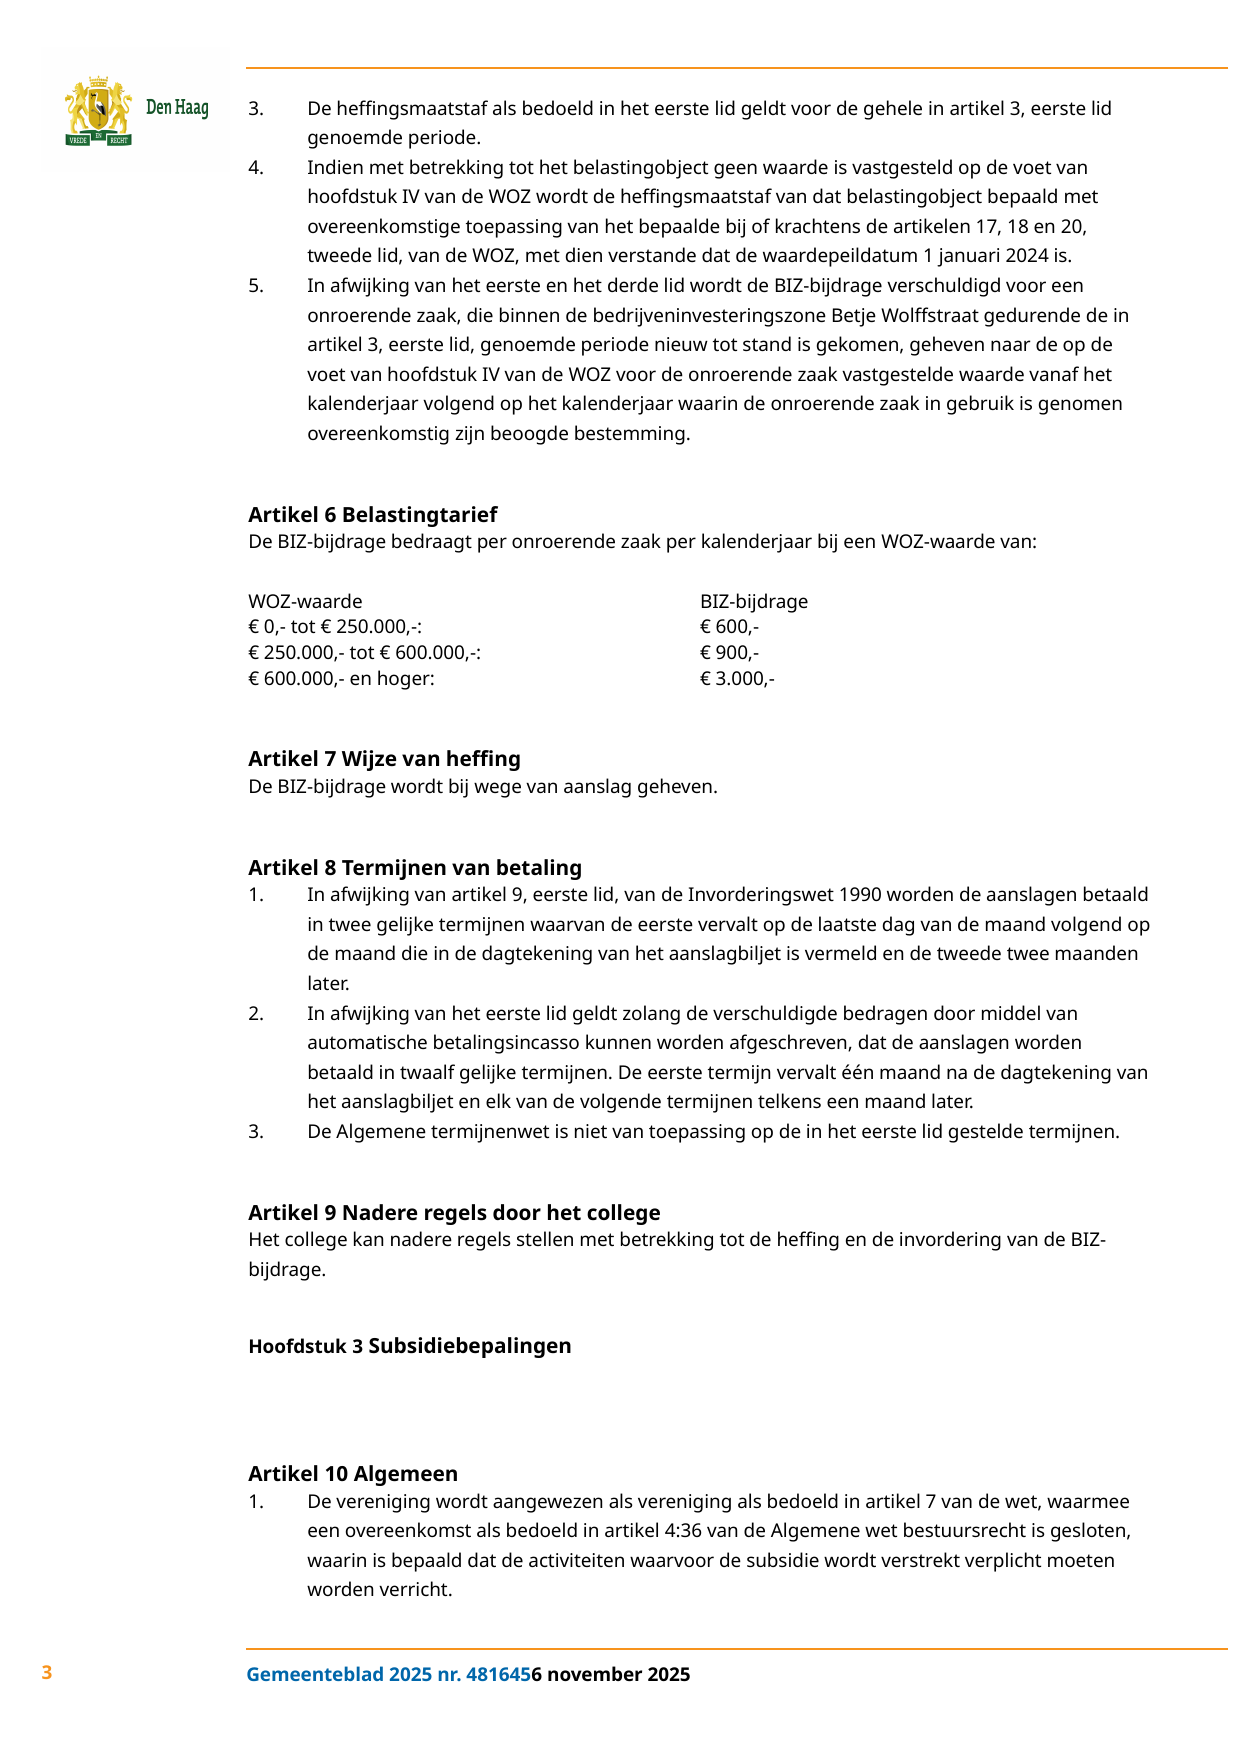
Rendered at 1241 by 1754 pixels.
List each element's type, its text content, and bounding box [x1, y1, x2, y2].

text Artikel 6 Belastingtarief [248, 500, 1152, 529]
list In afwijking van het eerste lid geldt zolang de verschuldigde bedragen door middel van automatische betalingsincasso kunnen worden afgeschreven, dat de aanslagen worden betaald in twaalf gelijke termijnen. De eerste termijn vervalt één maand na de dagtekening van het aanslagbiljet en elk van de volgende termijnen telkens een maand later. [248, 1000, 1152, 1114]
picture [41, 47, 231, 172]
list De vereniging wordt aangewezen als vereniging als bedoeld in artikel 7 van de wet, waarmee een overeenkomst als bedoeld in artikel 4:36 van de Algemene wet bestuursrecht is gesloten, waarin is bepaald dat de activiteiten waarvoor de subsidie wordt verstrekt verplicht moeten worden verricht. [248, 1488, 1152, 1602]
text De BIZ-bijdrage bedraagt per onroerende zaak per kalenderjaar bij een WOZ-waarde van: [248, 529, 1152, 554]
text Artikel 7 Wijze van heffing [248, 744, 1152, 773]
text Artikel 10 Algemeen [248, 1459, 1152, 1488]
text Het college kan nadere regels stellen met betrekking tot de heffing en de invordering van de BIZ-bijdrage. [248, 1226, 1152, 1282]
list In afwijking van het eerste en het derde lid wordt de BIZ-bijdrage verschuldigd voor een onroerende zaak, die binnen de bedrijveninvesteringszone Betje Wolffstraat gedurende de in artikel 3, eerste lid, genoemde periode nieuw tot stand is gekomen, geheven naar de op de voet van hoofdstuk IV van de WOZ voor de onroerende zaak vastgestelde waarde vanaf het kalenderjaar volgend op het kalenderjaar waarin de onroerende zaak in gebruik is genomen overeenkomstig zijn beoogde bestemming. [248, 272, 1152, 446]
text Artikel 9 Nadere regels door het college [248, 1198, 1152, 1226]
list De heffingsmaatstaf als bedoeld in het eerste lid geldt voor de gehele in artikel 3, eerste lid genoemde periode. [248, 95, 1152, 150]
list De Algemene termijnenwet is niet van toepassing op de in het eerste lid gestelde termijnen. [248, 1118, 1152, 1144]
table_header WOZ-waarde [248, 588, 700, 614]
table_cell € 900,- [700, 639, 1152, 665]
text De BIZ-bijdrage wordt bij wege van aanslag geheven. [248, 773, 1152, 799]
text Hoofdstuk 3 Subsidiebepalingen [248, 1331, 1152, 1360]
list In afwijking van artikel 9, eerste lid, van de Invorderingswet 1990 worden de aanslagen betaald in twee gelijke termijnen waarvan de eerste vervalt op de laatste dag van de maand volgend op de maand die in de dagtekening van het aanslagbiljet is vermeld en de tweede twee maanden later. [248, 881, 1152, 996]
table_cell € 600,- [700, 614, 1152, 639]
list Indien met betrekking tot het belastingobject geen waarde is vastgesteld op de voet van hoofdstuk IV van de WOZ wordt de heffingsmaatstaf van dat belastingobject bepaald met overeenkomstige toepassing van het bepaalde bij of krachtens de artikelen 17, 18 en 20, tweede lid, van de WOZ, met dien verstande dat de waardepeildatum 1 januari 2024 is. [248, 154, 1152, 268]
table_cell € 0,- tot € 250.000,-: [248, 614, 700, 639]
text Artikel 8 Termijnen van betaling [248, 853, 1152, 881]
table_cell € 600.000,- en hoger: [248, 665, 700, 691]
table_header BIZ-bijdrage [700, 588, 1152, 614]
table_cell € 250.000,- tot € 600.000,-: [248, 639, 700, 665]
table_cell € 3.000,- [700, 665, 1152, 691]
